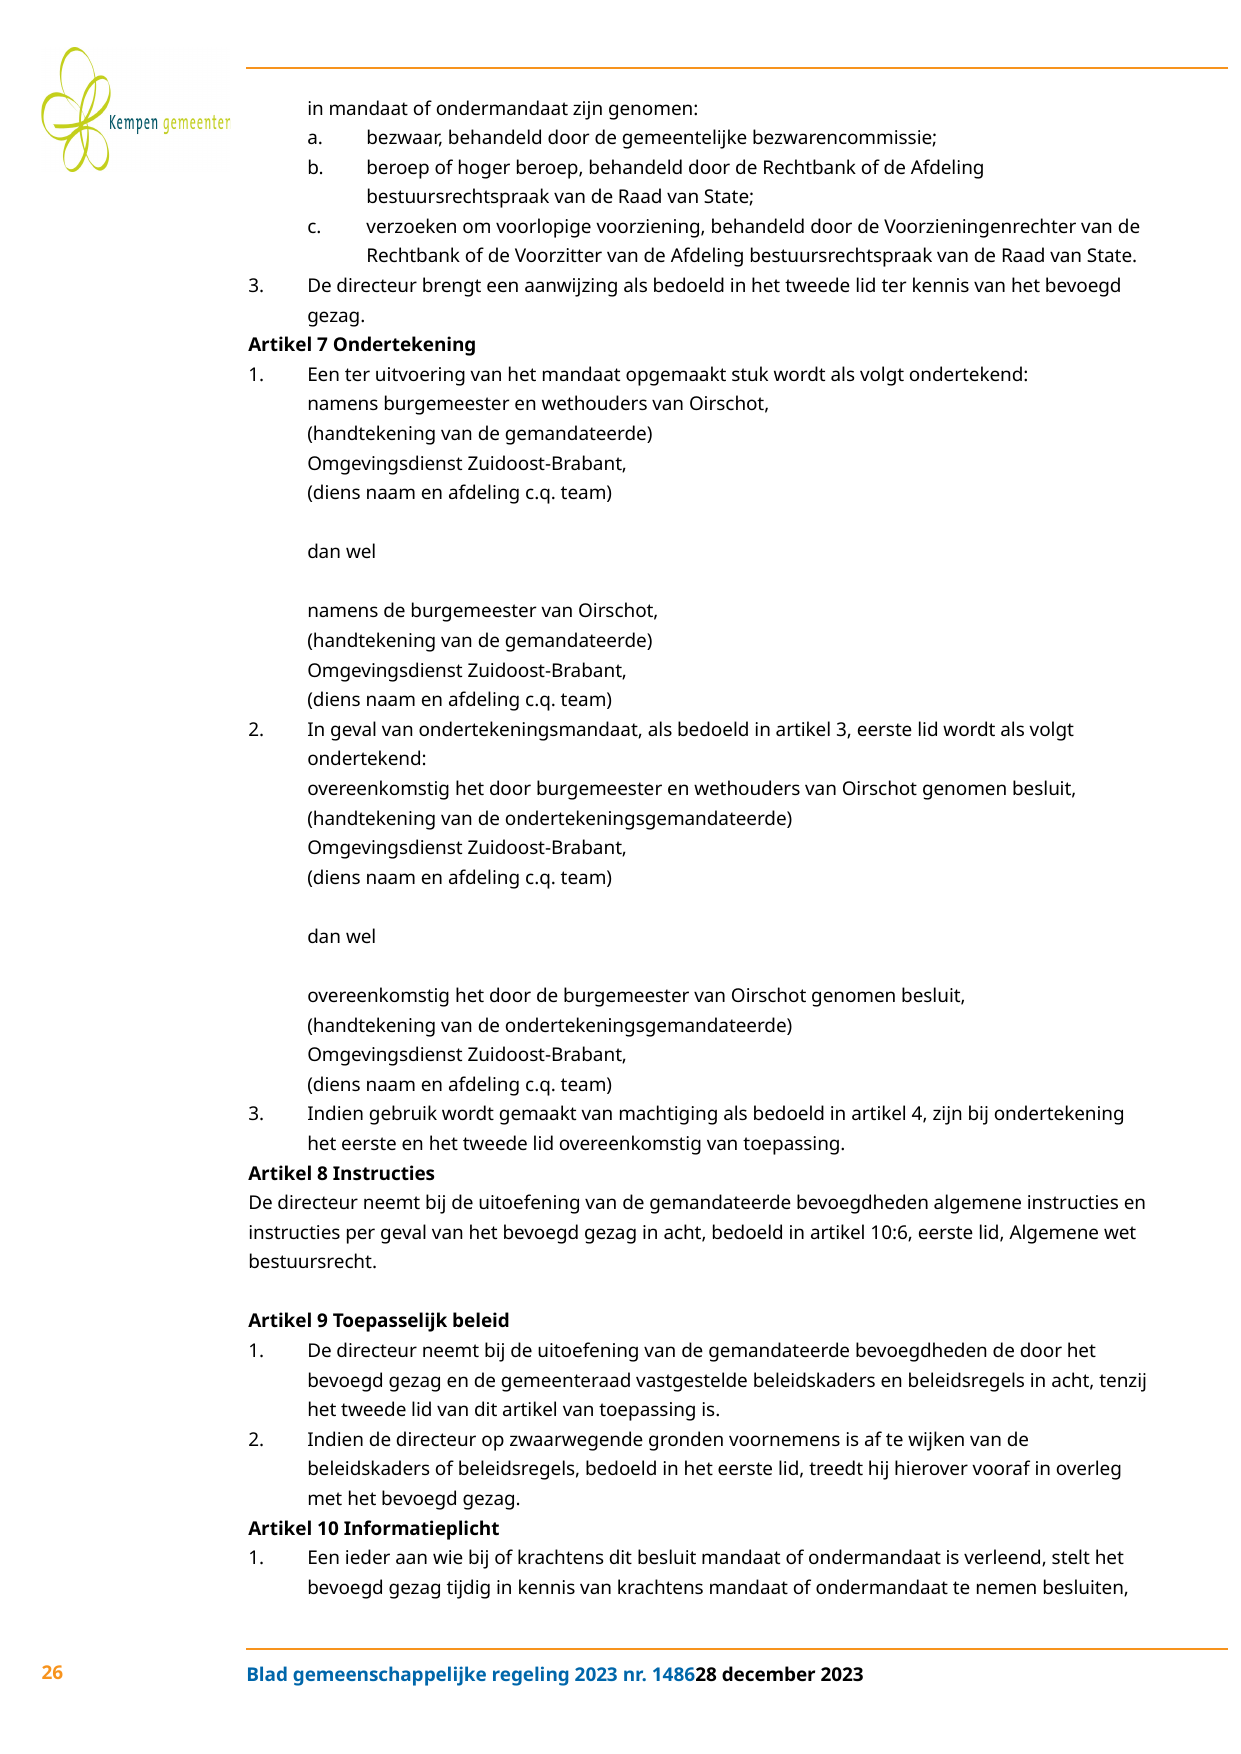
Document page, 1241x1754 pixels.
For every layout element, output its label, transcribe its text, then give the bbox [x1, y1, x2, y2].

list Omgevingsdienst Zuidoost-Brabant, [248, 450, 1152, 476]
list (diens naam en afdeling c.q. team) [248, 864, 1152, 890]
list beroep of hoger beroep, behandeld door de Rechtbank of de Afdeling bestuursrechtspraak van de Raad van State; [307, 154, 1152, 209]
list bezwaar, behandeld door de gemeentelijke bezwarencommissie; [307, 124, 1152, 150]
list (diens naam en afdeling c.q. team) [248, 686, 1152, 712]
list verzoeken om voorlopige voorziening, behandeld door de Voorzieningenrechter van de Rechtbank of de Voorzitter van de Afdeling bestuursrechtspraak van de Raad van State. [307, 213, 1152, 268]
list (diens naam en afdeling c.q. team) [248, 1071, 1152, 1097]
list overeenkomstig het door de burgemeester van Oirschot genomen besluit, [248, 982, 1152, 1008]
list (handtekening van de ondertekeningsgemandateerde) [248, 805, 1152, 831]
picture [41, 47, 231, 172]
list Indien gebruik wordt gemaakt van machtiging als bedoeld in artikel 4, zijn bij ondertekening het eerste en het tweede lid overeenkomstig van toepassing. [248, 1101, 1152, 1156]
list overeenkomstig het door burgemeester en wethouders van Oirschot genomen besluit, [248, 775, 1152, 801]
list Een ter uitvoering van het mandaat opgemaakt stuk wordt als volgt ondertekend: [248, 361, 1152, 387]
list Omgevingsdienst Zuidoost-Brabant, [248, 834, 1152, 860]
list Omgevingsdienst Zuidoost-Brabant, [248, 657, 1152, 683]
list in mandaat of ondermandaat zijn genomen: [248, 95, 1152, 121]
list De directeur neemt bij de uitoefening van de gemandateerde bevoegdheden de door het bevoegd gezag en de gemeenteraad vastgestelde beleidskaders en beleidsregels in acht, tenzij het tweede lid van dit artikel van toepassing is. [248, 1337, 1152, 1422]
list dan wel [248, 923, 1152, 949]
text Artikel 10 Informatieplicht [248, 1515, 1152, 1541]
list In geval van ondertekeningsmandaat, als bedoeld in artikel 3, eerste lid wordt als volgt ondertekend: [248, 716, 1152, 771]
list (handtekening van de gemandateerde) [248, 420, 1152, 446]
list dan wel [248, 538, 1152, 564]
text Artikel 9 Toepasselijk beleid [248, 1308, 1152, 1333]
list (diens naam en afdeling c.q. team) [248, 479, 1152, 505]
list Omgevingsdienst Zuidoost-Brabant, [248, 1041, 1152, 1067]
list namens burgemeester en wethouders van Oirschot, [248, 391, 1152, 416]
list Indien de directeur op zwaarwegende gronden voornemens is af te wijken van de beleidskaders of beleidsregels, bedoeld in het eerste lid, treedt hij hierover vooraf in overleg met het bevoegd gezag. [248, 1426, 1152, 1511]
list Een ieder aan wie bij of krachtens dit besluit mandaat of ondermandaat is verleend, stelt het bevoegd gezag tijdig in kennis van krachtens mandaat of ondermandaat te nemen besluiten, [248, 1544, 1152, 1600]
text Artikel 8 Instructies [248, 1160, 1152, 1186]
text De directeur neemt bij de uitoefening van de gemandateerde bevoegdheden algemene instructies en instructies per geval van het bevoegd gezag in acht, bedoeld in artikel 10:6, eerste lid, Algemene wet bestuursrecht. [248, 1189, 1152, 1274]
list (handtekening van de gemandateerde) [248, 627, 1152, 653]
list namens de burgemeester van Oirschot, [248, 598, 1152, 623]
list De directeur brengt een aanwijzing als bedoeld in het tweede lid ter kennis van het bevoegd gezag. [248, 272, 1152, 328]
text Artikel 7 Ondertekening [248, 331, 1152, 357]
list (handtekening van de ondertekeningsgemandateerde) [248, 1012, 1152, 1038]
